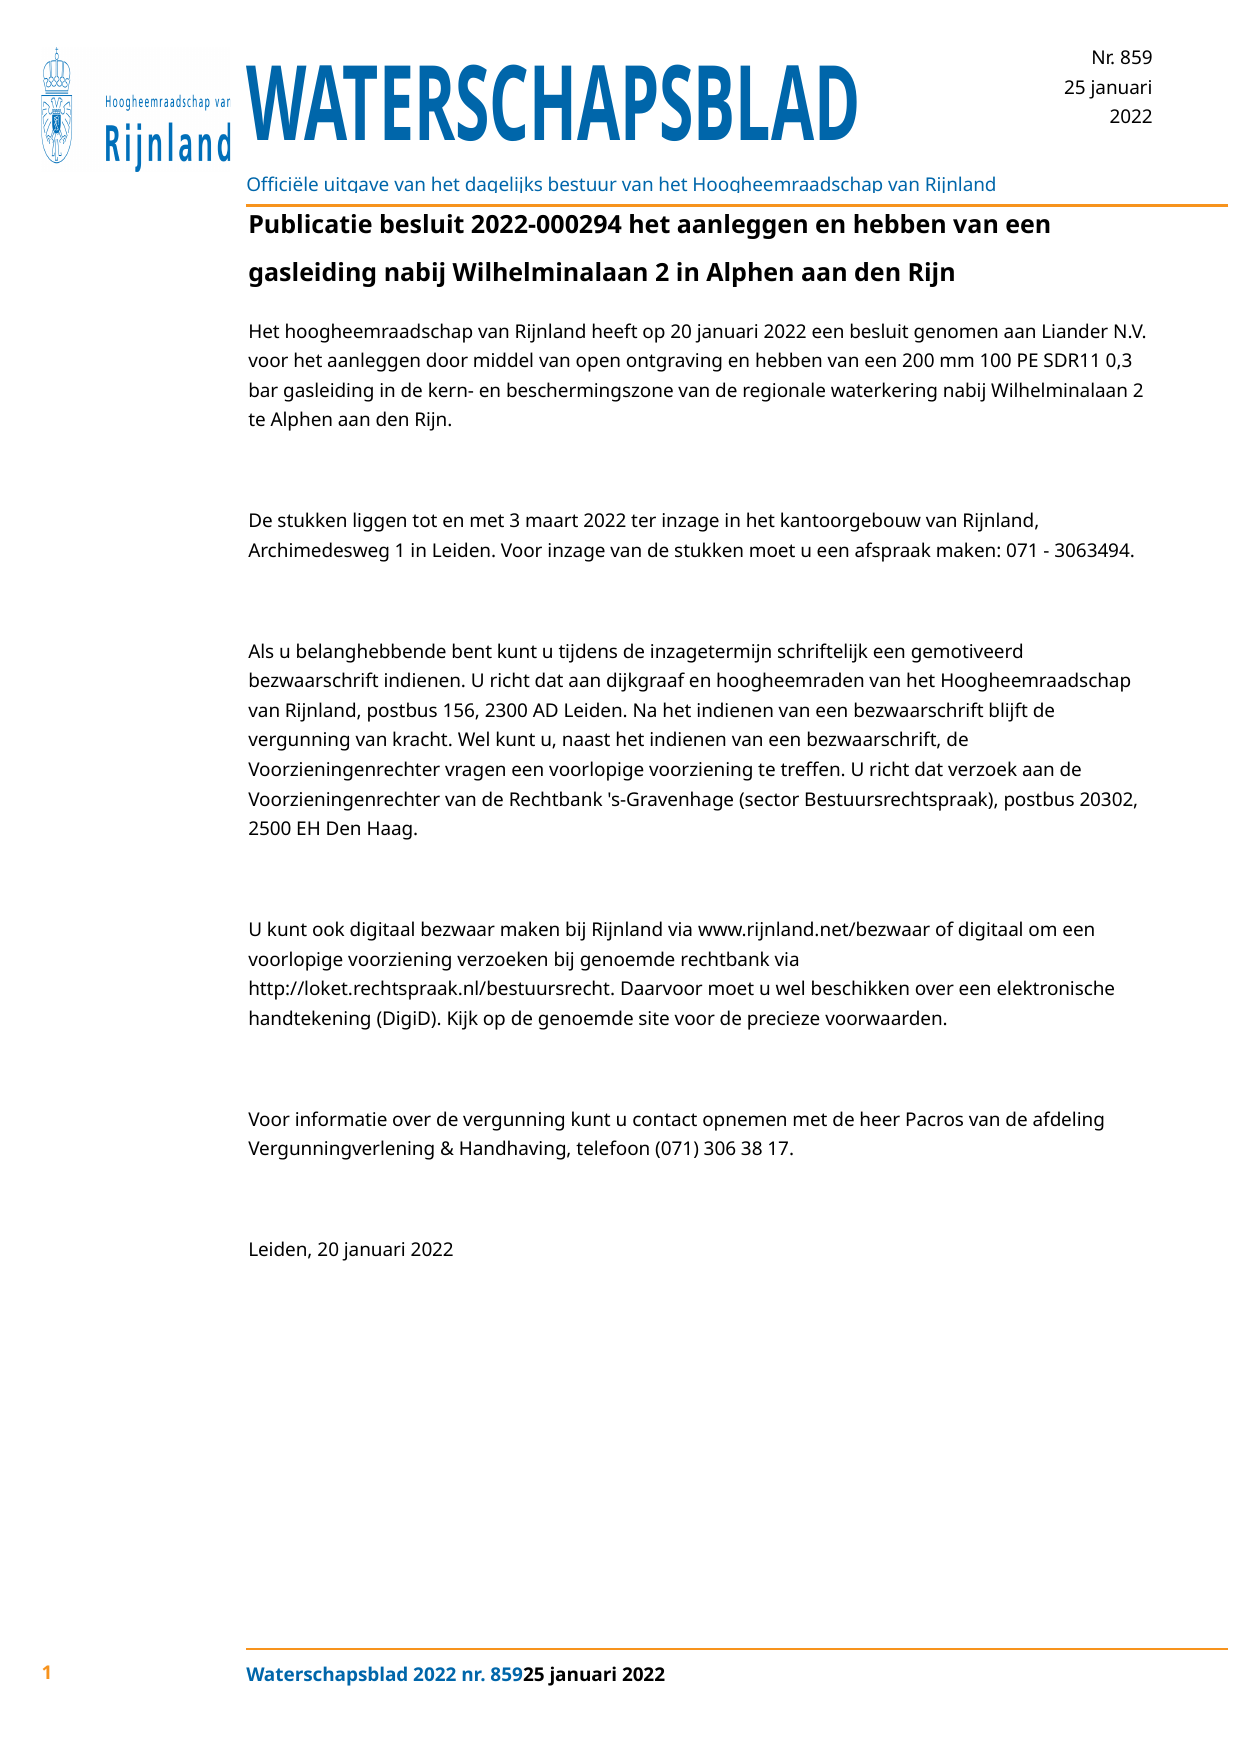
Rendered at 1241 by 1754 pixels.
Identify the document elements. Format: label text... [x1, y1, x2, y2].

picture [41, 47, 231, 172]
text De stukken liggen tot en met 3 maart 2022 ter inzage in het kantoorgebouw van Rijnland, Archimedesweg 1 in Leiden. Voor inzage van de stukken moet u een afspraak maken: 071 - 3063494. [248, 507, 1152, 563]
text Het hoogheemraadschap van Rijnland heeft op 20 januari 2022 een besluit genomen aan Liander N.V. voor het aanleggen door middel van open ontgraving en hebben van een 200 mm 100 PE SDR11 0,3 bar gasleiding in de kern- en beschermingszone van de regionale waterkering nabij Wilhelminalaan 2 te Alphen aan den Rijn. [248, 318, 1152, 432]
text Publicatie besluit 2022-000294 het aanleggen en hebben van een gasleiding nabij Wilhelminalaan 2 in Alphen aan den Rijn [248, 207, 1152, 288]
text Voor informatie over de vergunning kunt u contact opnemen met de heer Pacros van de afdeling Vergunningverlening & Handhaving, telefoon (071) 306 38 17. [248, 1106, 1152, 1161]
text U kunt ook digitaal bezwaar maken bij Rijnland via www.rijnland.net/bezwaar of digitaal om een voorlopige voorziening verzoeken bij genoemde rechtbank via http://loket.rechtspraak.nl/bestuursrecht. Daarvoor moet u wel beschikken over een elektronische handtekening (DigiD). Kijk op de genoemde site voor de precieze voorwaarden. [248, 916, 1152, 1031]
text Leiden, 20 januari 2022 [248, 1236, 1152, 1262]
text Als u belanghebbende bent kunt u tijdens de inzagetermijn schriftelijk een gemotiveerd bezwaarschrift indienen. U richt dat aan dijkgraaf en hoogheemraden van het Hoogheemraadschap van Rijnland, postbus 156, 2300 AD Leiden. Na het indienen van een bezwaarschrift blijft de vergunning van kracht. Wel kunt u, naast het indienen van een bezwaarschrift, de Voorzieningenrechter vragen een voorlopige voorziening te treffen. U richt dat verzoek aan de Voorzieningenrechter van de Rechtbank 's-Gravenhage (sector Bestuursrechtspraak), postbus 20302, 2500 EH Den Haag. [248, 638, 1152, 841]
